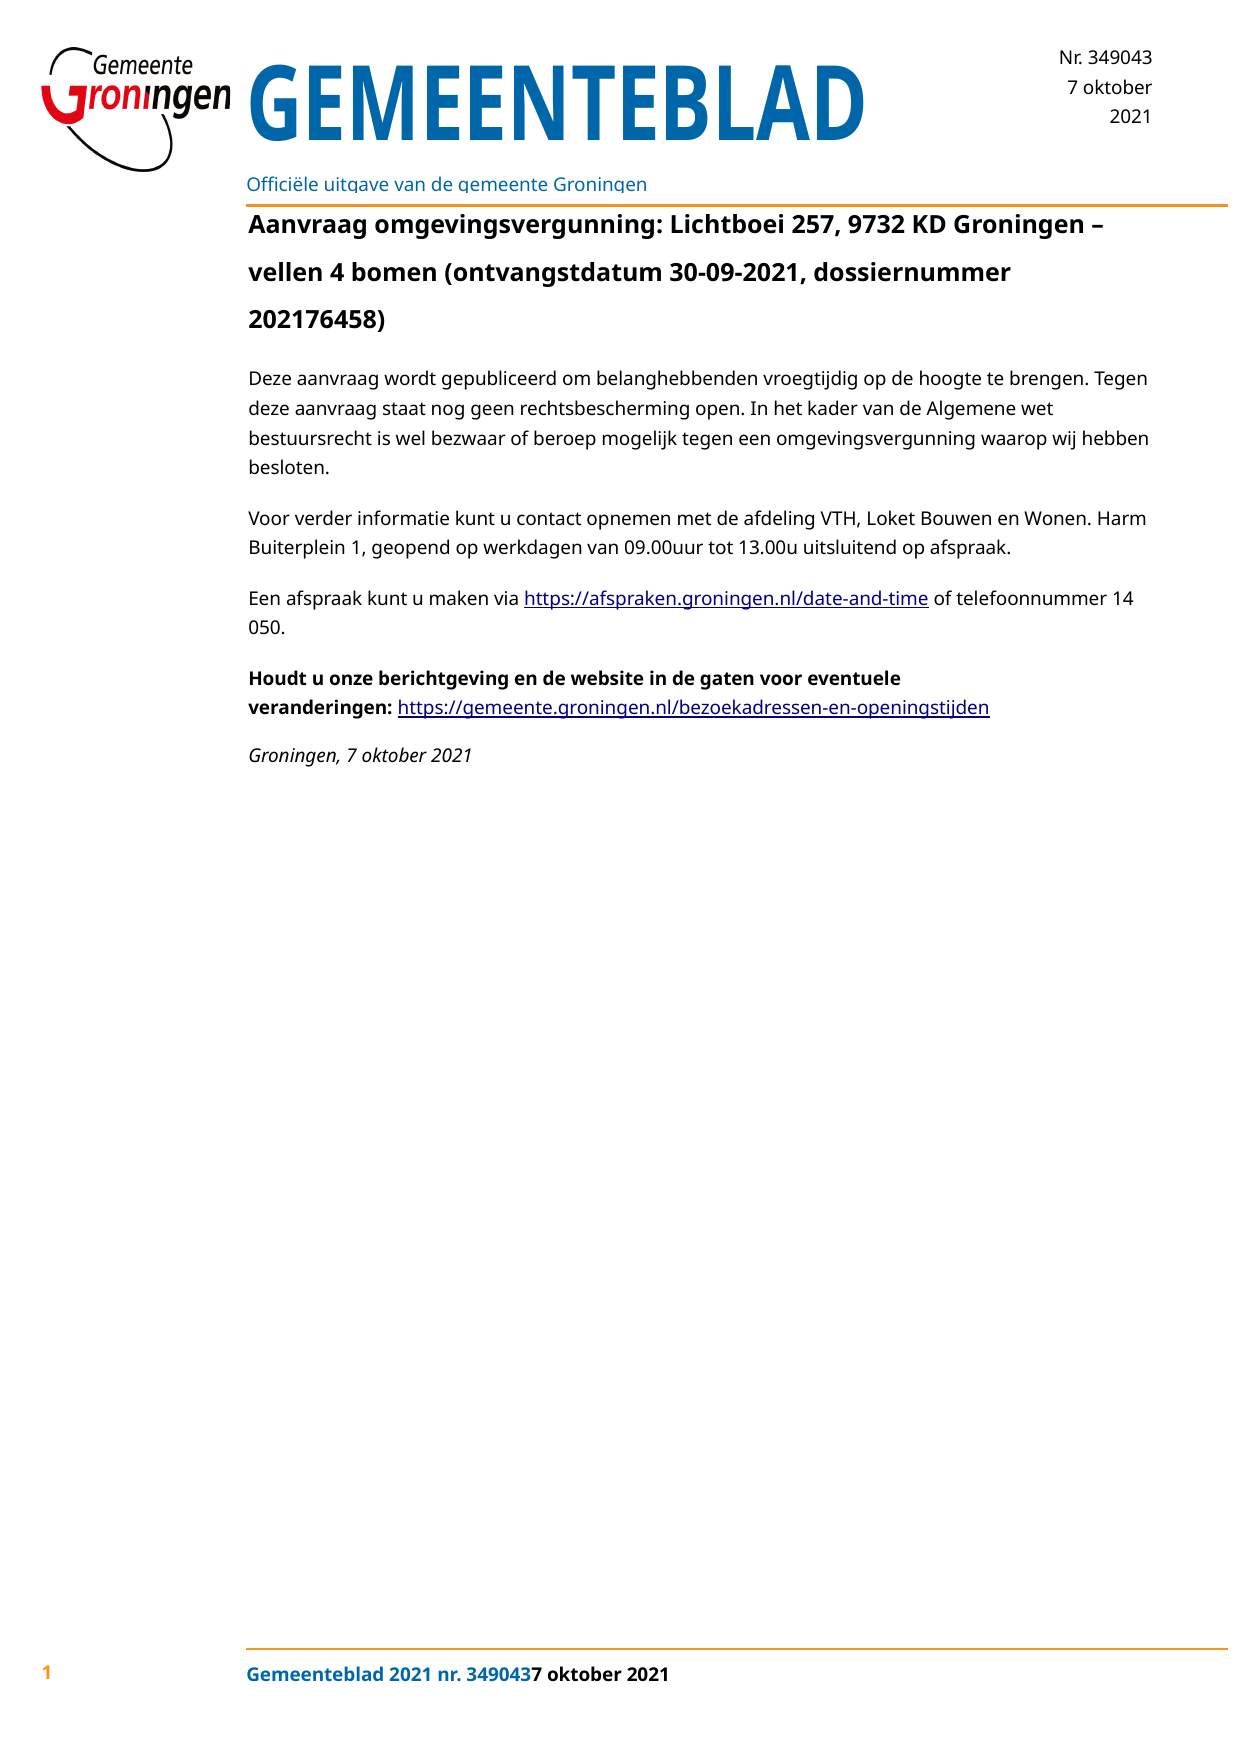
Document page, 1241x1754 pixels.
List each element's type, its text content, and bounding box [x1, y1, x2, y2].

text Houdt u onze berichtgeving en de website in de gaten voor eventuele veranderingen: https://gemeente.groningen.nl/bezoekadressen-en-openingstijden [248, 665, 1152, 720]
text Deze aanvraag wordt gepubliceerd om belanghebbenden vroegtijdig op de hoogte te brengen. Tegen deze aanvraag staat nog geen rechtsbescherming open. In het kader van de Algemene wet bestuursrecht is wel bezwaar of beroep mogelijk tegen een omgevingsvergunning waarop wij hebben besloten. [248, 366, 1152, 480]
text Voor verder informatie kunt u contact opnemen met de afdeling VTH, Loket Bouwen en Wonen. Harm Buiterplein 1, geopend op werkdagen van 09.00uur tot 13.00u uitsluitend op afspraak. [248, 505, 1152, 560]
picture [41, 47, 231, 172]
text Aanvraag omgevingsvergunning: Lichtboei 257, 9732 KD Groningen – vellen 4 bomen (ontvangstdatum 30-09-2021, dossiernummer 202176458) [248, 207, 1152, 336]
text Groningen, 7 oktober 2021 [248, 742, 1152, 768]
text Een afspraak kunt u maken via https://afspraken.groningen.nl/date-and-time of telefoonnummer 14 050. [248, 585, 1152, 640]
